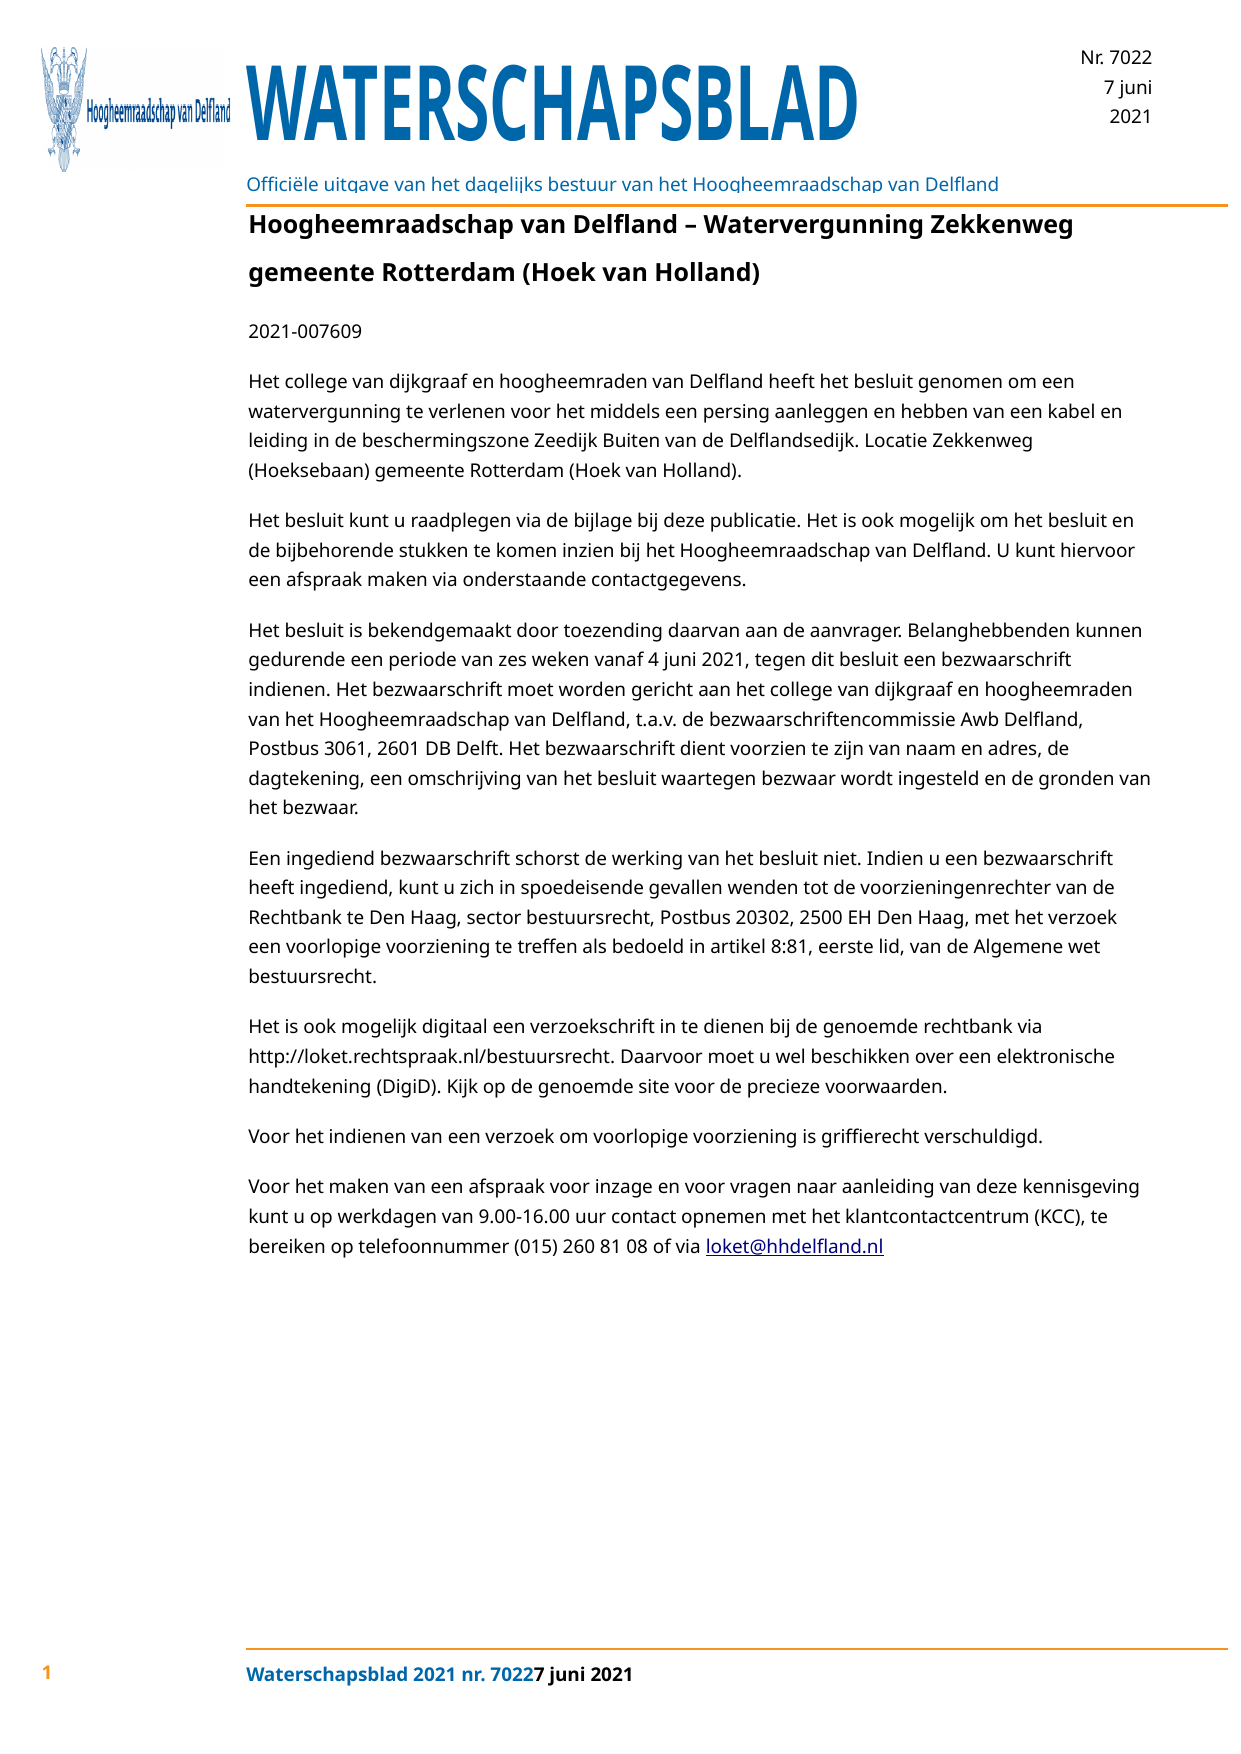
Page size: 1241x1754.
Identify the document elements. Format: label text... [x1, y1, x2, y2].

text Het college van dijkgraaf en hoogheemraden van Delfland heeft het besluit genomen om een watervergunning te verlenen voor het middels een persing aanleggen en hebben van een kabel en leiding in de beschermingszone Zeedijk Buiten van de Delflandsedijk. Locatie Zekkenweg (Hoeksebaan) gemeente Rotterdam (Hoek van Holland). [248, 368, 1152, 483]
text Het besluit is bekendgemaakt door toezending daarvan aan de aanvrager. Belanghebbenden kunnen gedurende een periode van zes weken vanaf 4 juni 2021, tegen dit besluit een bezwaarschrift indienen. Het bezwaarschrift moet worden gericht aan het college van dijkgraaf en hoogheemraden van het Hoogheemraadschap van Delfland, t.a.v. de bezwaarschriftencommissie Awb Delfland, Postbus 3061, 2601 DB Delft. Het bezwaarschrift dient voorzien te zijn van naam en adres, de dagtekening, een omschrijving van het besluit waartegen bezwaar wordt ingesteld en de gronden van het bezwaar. [248, 617, 1152, 820]
picture [41, 47, 231, 172]
text 2021-007609 [248, 318, 1152, 344]
text Voor het maken van een afspraak voor inzage en voor vragen naar aanleiding van deze kennisgeving kunt u op werkdagen van 9.00-16.00 uur contact opnemen met het klantcontactcentrum (KCC), te bereiken op telefoonnummer (015) 260 81 08 of via loket@hhdelfland.nl [248, 1174, 1152, 1259]
text Hoogheemraadschap van Delfland – Watervergunning Zekkenweg gemeente Rotterdam (Hoek van Holland) [248, 207, 1152, 288]
text Een ingediend bezwaarschrift schorst de werking van het besluit niet. Indien u een bezwaarschrift heeft ingediend, kunt u zich in spoedeisende gevallen wenden tot de voorzieningenrechter van de Rechtbank te Den Haag, sector bestuursrecht, Postbus 20302, 2500 EH Den Haag, met het verzoek een voorlopige voorziening te treffen als bedoeld in artikel 8:81, eerste lid, van de Algemene wet bestuursrecht. [248, 845, 1152, 989]
text Voor het indienen van een verzoek om voorlopige voorziening is griffierecht verschuldigd. [248, 1123, 1152, 1149]
text Het besluit kunt u raadplegen via de bijlage bij deze publicatie. Het is ook mogelijk om het besluit en de bijbehorende stukken te komen inzien bij het Hoogheemraadschap van Delfland. U kunt hiervoor een afspraak maken via onderstaande contactgegevens. [248, 507, 1152, 592]
text Het is ook mogelijk digitaal een verzoekschrift in te dienen bij de genoemde rechtbank via http://loket.rechtspraak.nl/bestuursrecht. Daarvoor moet u wel beschikken over een elektronische handtekening (DigiD). Kijk op de genoemde site voor de precieze voorwaarden. [248, 1014, 1152, 1099]
